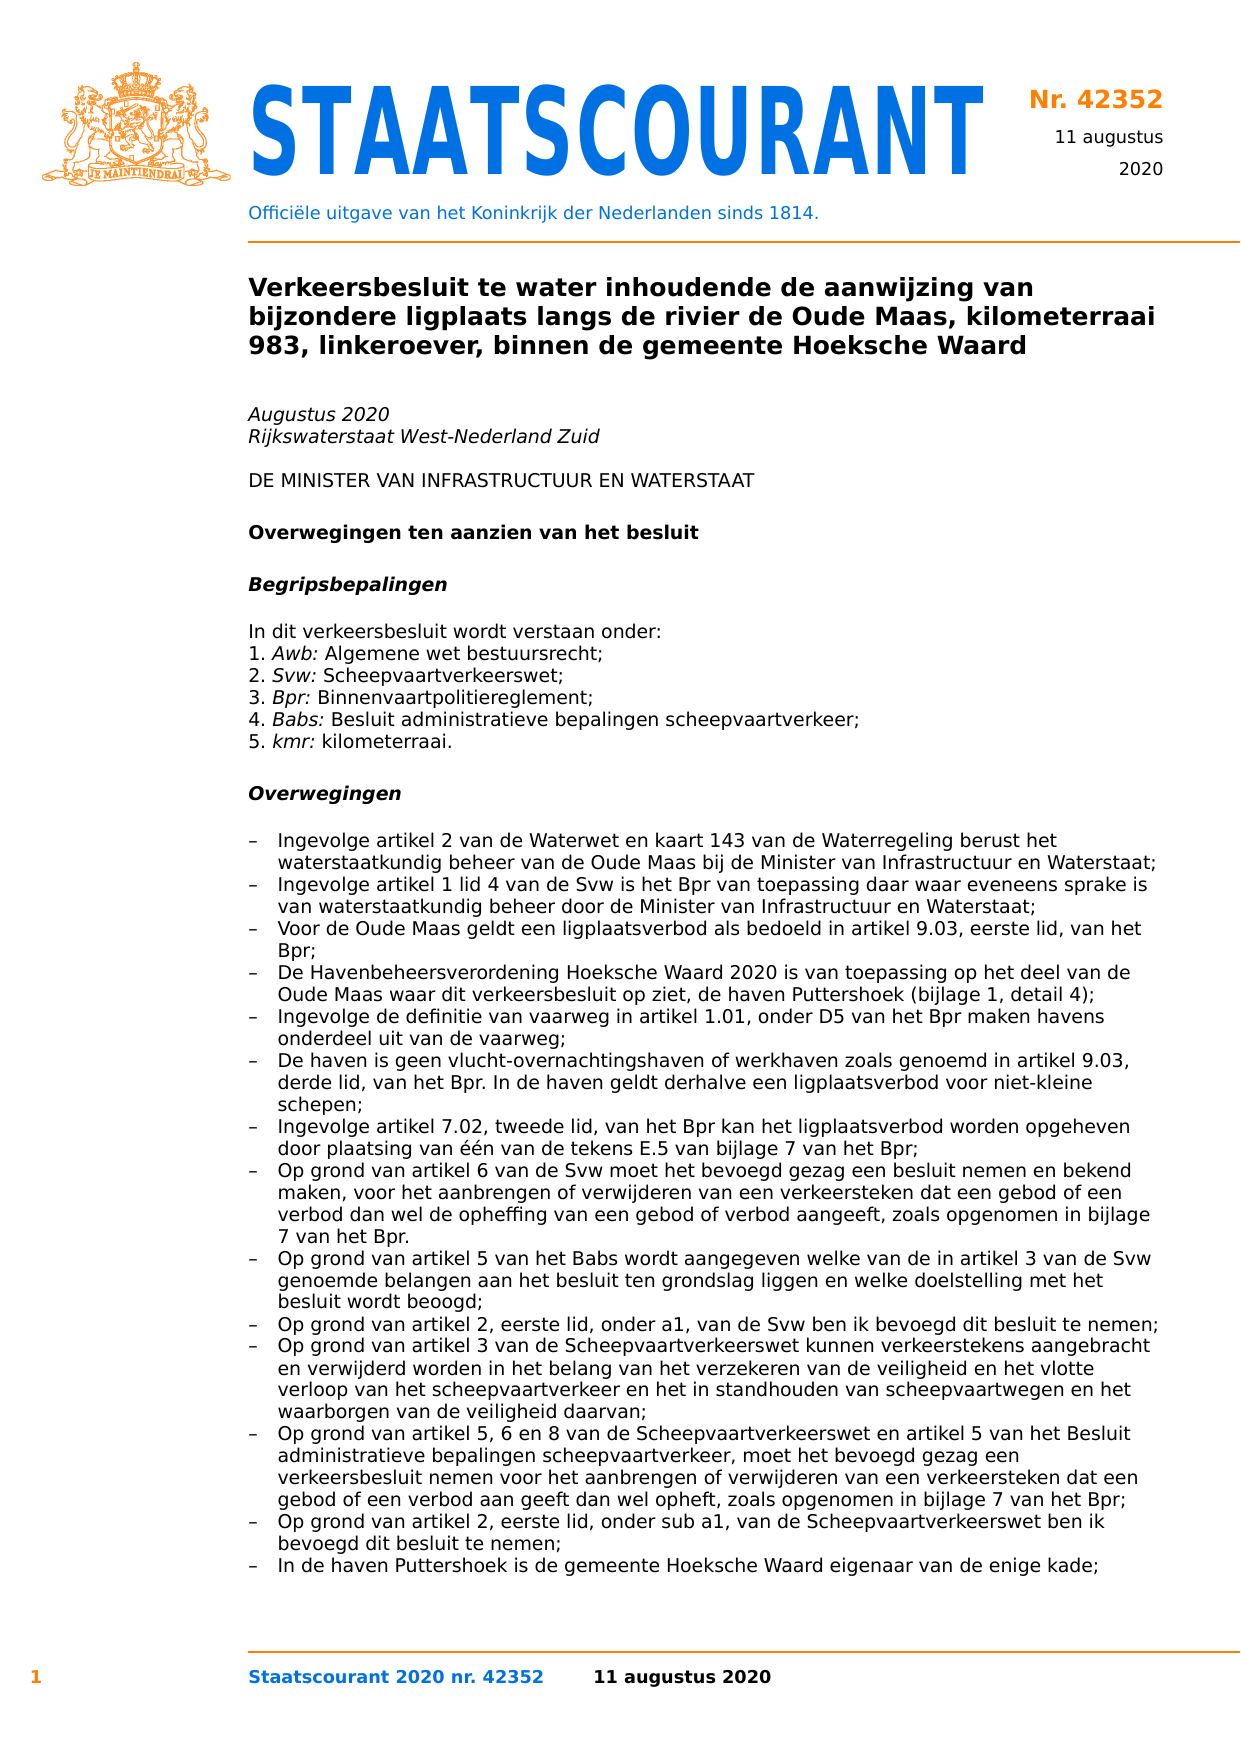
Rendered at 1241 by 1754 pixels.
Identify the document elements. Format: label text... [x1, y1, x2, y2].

table_cell 11 augustus [998, 121, 1240, 153]
text – Op grond van artikel 2, eerste lid, onder a1, van de Svw ben ik bevoegd dit besluit te nemen; [248, 1313, 1163, 1335]
text 3. Bpr: Binnenvaartpolitiereglement; [248, 687, 1163, 709]
text 5. kmr: kilometerraai. [248, 731, 1163, 753]
text DE MINISTER VAN INFRASTRUCTUUR EN WATERSTAAT [248, 470, 1163, 492]
text – Op grond van artikel 3 van de Scheepvaartverkeerswet kunnen verkeerstekens aangebracht en verwijderd worden in het belang van het verzekeren van de veiligheid en het vlotte verloop van het scheepvaartverkeer en het in standhouden van scheepvaartwegen en het waarborgen van de veiligheid daarvan; [248, 1335, 1163, 1423]
table_header STAATSCOURANT [248, 62, 998, 203]
text – Op grond van artikel 2, eerste lid, onder sub a1, van de Scheepvaartverkeerswet ben ik bevoegd dit besluit te nemen; [248, 1511, 1163, 1555]
text 4. Babs: Besluit administratieve bepalingen scheepvaartverkeer; [248, 709, 1163, 731]
text 1. Awb: Algemene wet bestuursrecht; [248, 643, 1163, 665]
table_cell Officiële uitgave van het Koninkrijk der Nederlanden sinds 1814. [248, 203, 1240, 241]
picture [41, 62, 231, 186]
text 2. Svw: Scheepvaartverkeerswet; [248, 665, 1163, 687]
text – Voor de Oude Maas geldt een ligplaatsverbod als bedoeld in artikel 9.03, eerste lid, van het Bpr; [248, 918, 1163, 962]
text – Op grond van artikel 5 van het Babs wordt aangegeven welke van de in artikel 3 van de Svw genoemde belangen aan het besluit ten grondslag liggen en welke doelstelling met het besluit wordt beoogd; [248, 1247, 1163, 1313]
text – De haven is geen vlucht-overnachtingshaven of werkhaven zoals genoemd in artikel 9.03, derde lid, van het Bpr. In de haven geldt derhalve een ligplaatsverbod voor niet-kleine schepen; [248, 1050, 1163, 1116]
table_header [25, 62, 248, 241]
text – De Havenbeheersverordening Hoeksche Waard 2020 is van toepassing op het deel van de Oude Maas waar dit verkeersbesluit op ziet, de haven Puttershoek (bijlage 1, detail 4); [248, 962, 1163, 1006]
text – Ingevolge artikel 2 van de Waterwet en kaart 143 van de Waterregeling berust het waterstaatkundig beheer van de Oude Maas bij de Minister van Infrastructuur en Waterstaat; [248, 830, 1163, 874]
text – In de haven Puttershoek is de gemeente Hoeksche Waard eigenaar van de enige kade; [248, 1555, 1163, 1577]
subtitle Verkeersbesluit te water inhoudende de aanwijzing van bijzondere ligplaats langs de rivier de Oude Maas, kilometerraai 983, linkeroever, binnen de gemeente Hoeksche Waard [248, 273, 1163, 361]
text – Op grond van artikel 6 van de Svw moet het bevoegd gezag een besluit nemen en bekend maken, voor het aanbrengen of verwijderen van een verkeersteken dat een gebod of een verbod dan wel de opheffing van een gebod of verbod aangeeft, zoals opgenomen in bijlage 7 van het Bpr. [248, 1159, 1163, 1247]
text Rijkswaterstaat West-Nederland Zuid [248, 426, 1163, 448]
subtitle Overwegingen ten aanzien van het besluit [248, 522, 1163, 544]
table_cell 2020 [998, 153, 1240, 203]
text In dit verkeersbesluit wordt verstaan onder: [248, 621, 1163, 643]
text – Ingevolge de definitie van vaarweg in artikel 1.01, onder D5 van het Bpr maken havens onderdeel uit van de vaarweg; [248, 1006, 1163, 1050]
table_header Nr. 42352 [998, 62, 1240, 121]
text Augustus 2020 [248, 404, 1163, 426]
text – Ingevolge artikel 1 lid 4 van de Svw is het Bpr van toepassing daar waar eveneens sprake is van waterstaatkundig beheer door de Minister van Infrastructuur en Waterstaat; [248, 874, 1163, 918]
subtitle Begripsbepalingen [248, 574, 1163, 596]
text – Op grond van artikel 5, 6 en 8 van de Scheepvaartverkeerswet en artikel 5 van het Besluit administratieve bepalingen scheepvaartverkeer, moet het bevoegd gezag een verkeersbesluit nemen voor het aanbrengen of verwijderen van een verkeersteken dat een gebod of een verbod aan geeft dan wel opheft, zoals opgenomen in bijlage 7 van het Bpr; [248, 1423, 1163, 1511]
subtitle Overwegingen [248, 783, 1163, 805]
text – Ingevolge artikel 7.02, tweede lid, van het Bpr kan het ligplaatsverbod worden opgeheven door plaatsing van één van de tekens E.5 van bijlage 7 van het Bpr; [248, 1116, 1163, 1159]
